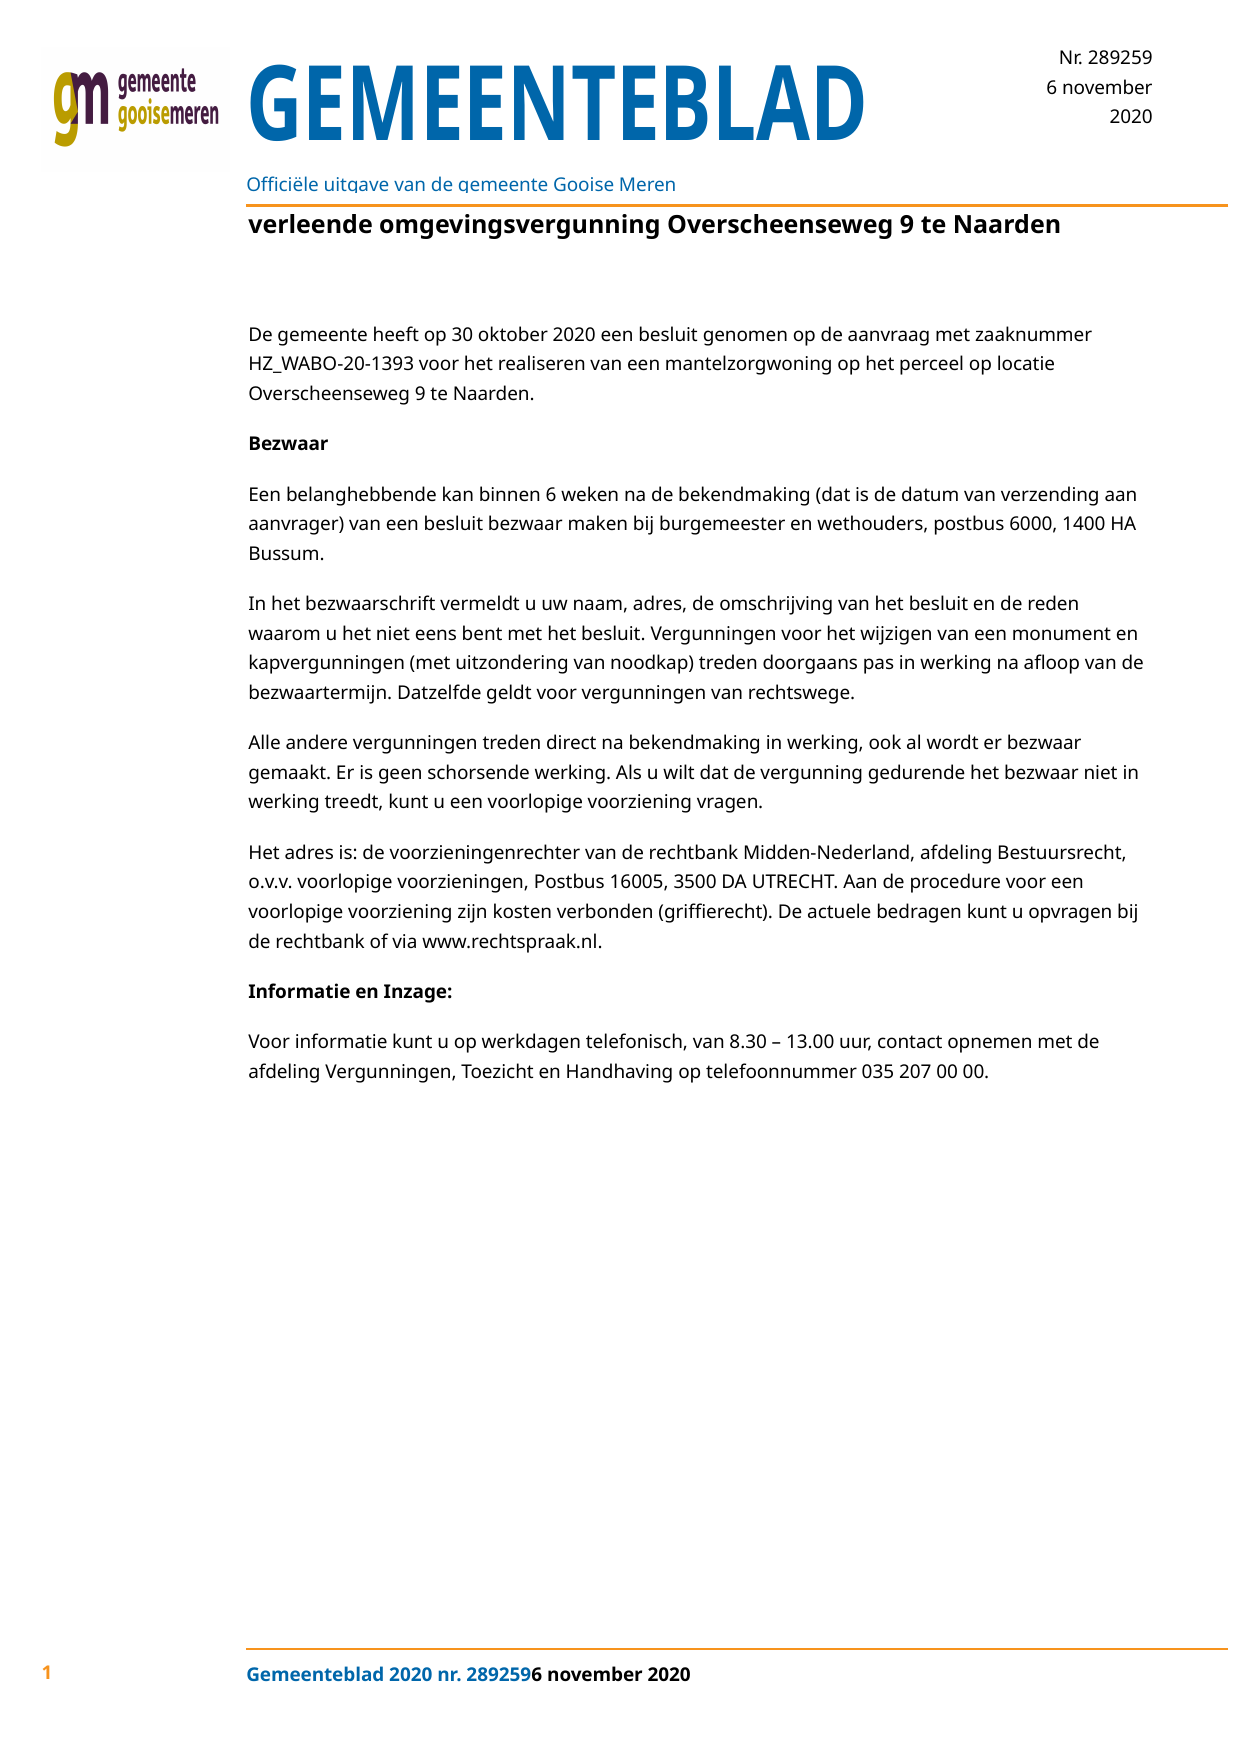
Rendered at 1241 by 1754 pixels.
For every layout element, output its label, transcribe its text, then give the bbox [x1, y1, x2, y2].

text Het adres is: de voorzieningenrechter van de rechtbank Midden-Nederland, afdeling Bestuursrecht, o.v.v. voorlopige voorzieningen, Postbus 16005, 3500 DA UTRECHT. Aan de procedure voor een voorlopige voorziening zijn kosten verbonden (griffierecht). De actuele bedragen kunt u opvragen bij de rechtbank of via www.rechtspraak.nl. [248, 839, 1152, 953]
text verleende omgevingsvergunning Overscheenseweg 9 te Naarden [248, 207, 1152, 241]
text Bezwaar [248, 430, 1152, 456]
picture [41, 47, 231, 172]
text Voor informatie kunt u op werkdagen telefonisch, van 8.30 – 13.00 uur, contact opnemen met de afdeling Vergunningen, Toezicht en Handhaving op telefoonnummer 035 207 00 00. [248, 1029, 1152, 1084]
text Informatie en Inzage: [248, 978, 1152, 1004]
text In het bezwaarschrift vermeldt u uw naam, adres, de omschrijving van het besluit en de reden waarom u het niet eens bent met het besluit. Vergunningen voor het wijzigen van een monument en kapvergunningen (met uitzondering van noodkap) treden doorgaans pas in werking na afloop van de bezwaartermijn. Datzelfde geldt voor vergunningen van rechtswege. [248, 590, 1152, 705]
text De gemeente heeft op 30 oktober 2020 een besluit genomen op de aanvraag met zaaknummer HZ_WABO-20-1393 voor het realiseren van een mantelzorgwoning op het perceel op locatie Overscheenseweg 9 te Naarden. [248, 321, 1152, 406]
text Een belanghebbende kan binnen 6 weken na de bekendmaking (dat is de datum van verzending aan aanvrager) van een besluit bezwaar maken bij burgemeester en wethouders, postbus 6000, 1400 HA Bussum. [248, 481, 1152, 566]
text Alle andere vergunningen treden direct na bekendmaking in werking, ook al wordt er bezwaar gemaakt. Er is geen schorsende werking. Als u wilt dat de vergunning gedurende het bezwaar niet in werking treedt, kunt u een voorlopige voorziening vragen. [248, 729, 1152, 814]
